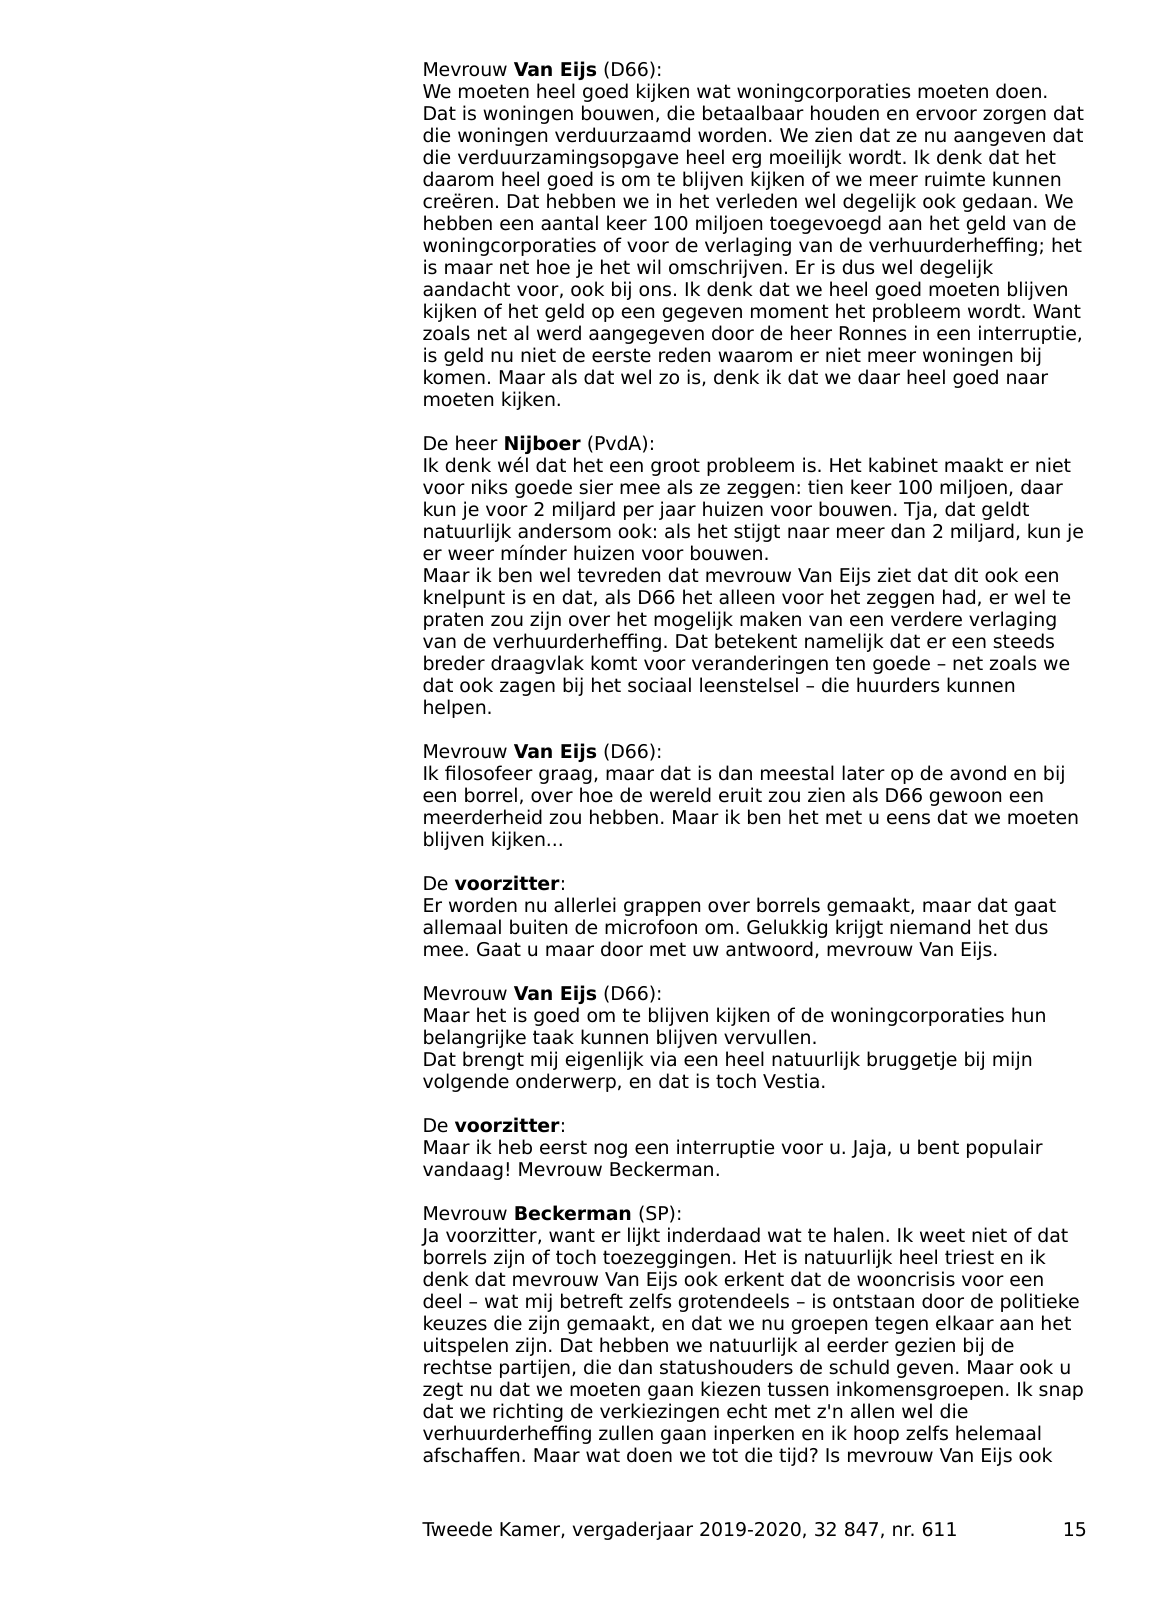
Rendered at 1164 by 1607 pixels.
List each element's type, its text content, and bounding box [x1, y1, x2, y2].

text Mevrouw Van Eijs (D66): [422, 983, 1087, 1005]
text Ja voorzitter, want er lijkt inderdaad wat te halen. Ik weet niet of dat borrels zijn of toch toezeggingen. Het is natuurlijk heel triest en ik denk dat mevrouw Van Eijs ook erkent dat de wooncrisis voor een deel – wat mij betreft zelfs grotendeels – is ontstaan door de politieke keuzes die zijn gemaakt, en dat we nu groepen tegen elkaar aan het uitspelen zijn. Dat hebben we natuurlijk al eerder gezien bij de rechtse partijen, die dan statushouders de schuld geven. Maar ook u zegt nu dat we moeten gaan kiezen tussen inkomensgroepen. Ik snap dat we richting de verkiezingen echt met z'n allen wel die verhuurderheffing zullen gaan inperken en ik hoop zelfs helemaal afschaffen. Maar wat doen we tot die tijd? Is mevrouw Van Eijs ook [422, 1225, 1087, 1467]
text Ik denk wél dat het een groot probleem is. Het kabinet maakt er niet voor niks goede sier mee als ze zeggen: tien keer 100 miljoen, daar kun je voor 2 miljard per jaar huizen voor bouwen. Tja, dat geldt natuurlijk andersom ook: als het stijgt naar meer dan 2 miljard, kun je er weer mínder huizen voor bouwen. [422, 455, 1087, 565]
text Maar het is goed om te blijven kijken of de woningcorporaties hun belangrijke taak kunnen blijven vervullen. [422, 1005, 1087, 1049]
text De voorzitter: [422, 1115, 1087, 1137]
text Mevrouw Van Eijs (D66): [422, 59, 1087, 81]
text Dat brengt mij eigenlijk via een heel natuurlijk bruggetje bij mijn volgende onderwerp, en dat is toch Vestia. [422, 1049, 1087, 1093]
text Maar ik ben wel tevreden dat mevrouw Van Eijs ziet dat dit ook een knelpunt is en dat, als D66 het alleen voor het zeggen had, er wel te praten zou zijn over het mogelijk maken van een verdere verlaging van de verhuurderheffing. Dat betekent namelijk dat er een steeds breder draagvlak komt voor veranderingen ten goede – net zoals we dat ook zagen bij het sociaal leenstelsel – die huurders kunnen helpen. [422, 565, 1087, 719]
text De heer Nijboer (PvdA): [422, 433, 1087, 455]
text We moeten heel goed kijken wat woningcorporaties moeten doen. Dat is woningen bouwen, die betaalbaar houden en ervoor zorgen dat die woningen verduurzaamd worden. We zien dat ze nu aangeven dat die verduurzamingsopgave heel erg moeilijk wordt. Ik denk dat het daarom heel goed is om te blijven kijken of we meer ruimte kunnen creëren. Dat hebben we in het verleden wel degelijk ook gedaan. We hebben een aantal keer 100 miljoen toegevoegd aan het geld van de woningcorporaties of voor de verlaging van de verhuurderheffing; het is maar net hoe je het wil omschrijven. Er is dus wel degelijk aandacht voor, ook bij ons. Ik denk dat we heel goed moeten blijven kijken of het geld op een gegeven moment het probleem wordt. Want zoals net al werd aangegeven door de heer Ronnes in een interruptie, is geld nu niet de eerste reden waarom er niet meer woningen bij komen. Maar als dat wel zo is, denk ik dat we daar heel goed naar moeten kijken. [422, 81, 1087, 411]
text Mevrouw Van Eijs (D66): [422, 741, 1087, 763]
text Ik filosofeer graag, maar dat is dan meestal later op de avond en bij een borrel, over hoe de wereld eruit zou zien als D66 gewoon een meerderheid zou hebben. Maar ik ben het met u eens dat we moeten blijven kijken... [422, 763, 1087, 851]
text Mevrouw Beckerman (SP): [422, 1203, 1087, 1225]
text Er worden nu allerlei grappen over borrels gemaakt, maar dat gaat allemaal buiten de microfoon om. Gelukkig krijgt niemand het dus mee. Gaat u maar door met uw antwoord, mevrouw Van Eijs. [422, 895, 1087, 961]
text Maar ik heb eerst nog een interruptie voor u. Jaja, u bent populair vandaag! Mevrouw Beckerman. [422, 1137, 1087, 1181]
text De voorzitter: [422, 873, 1087, 895]
